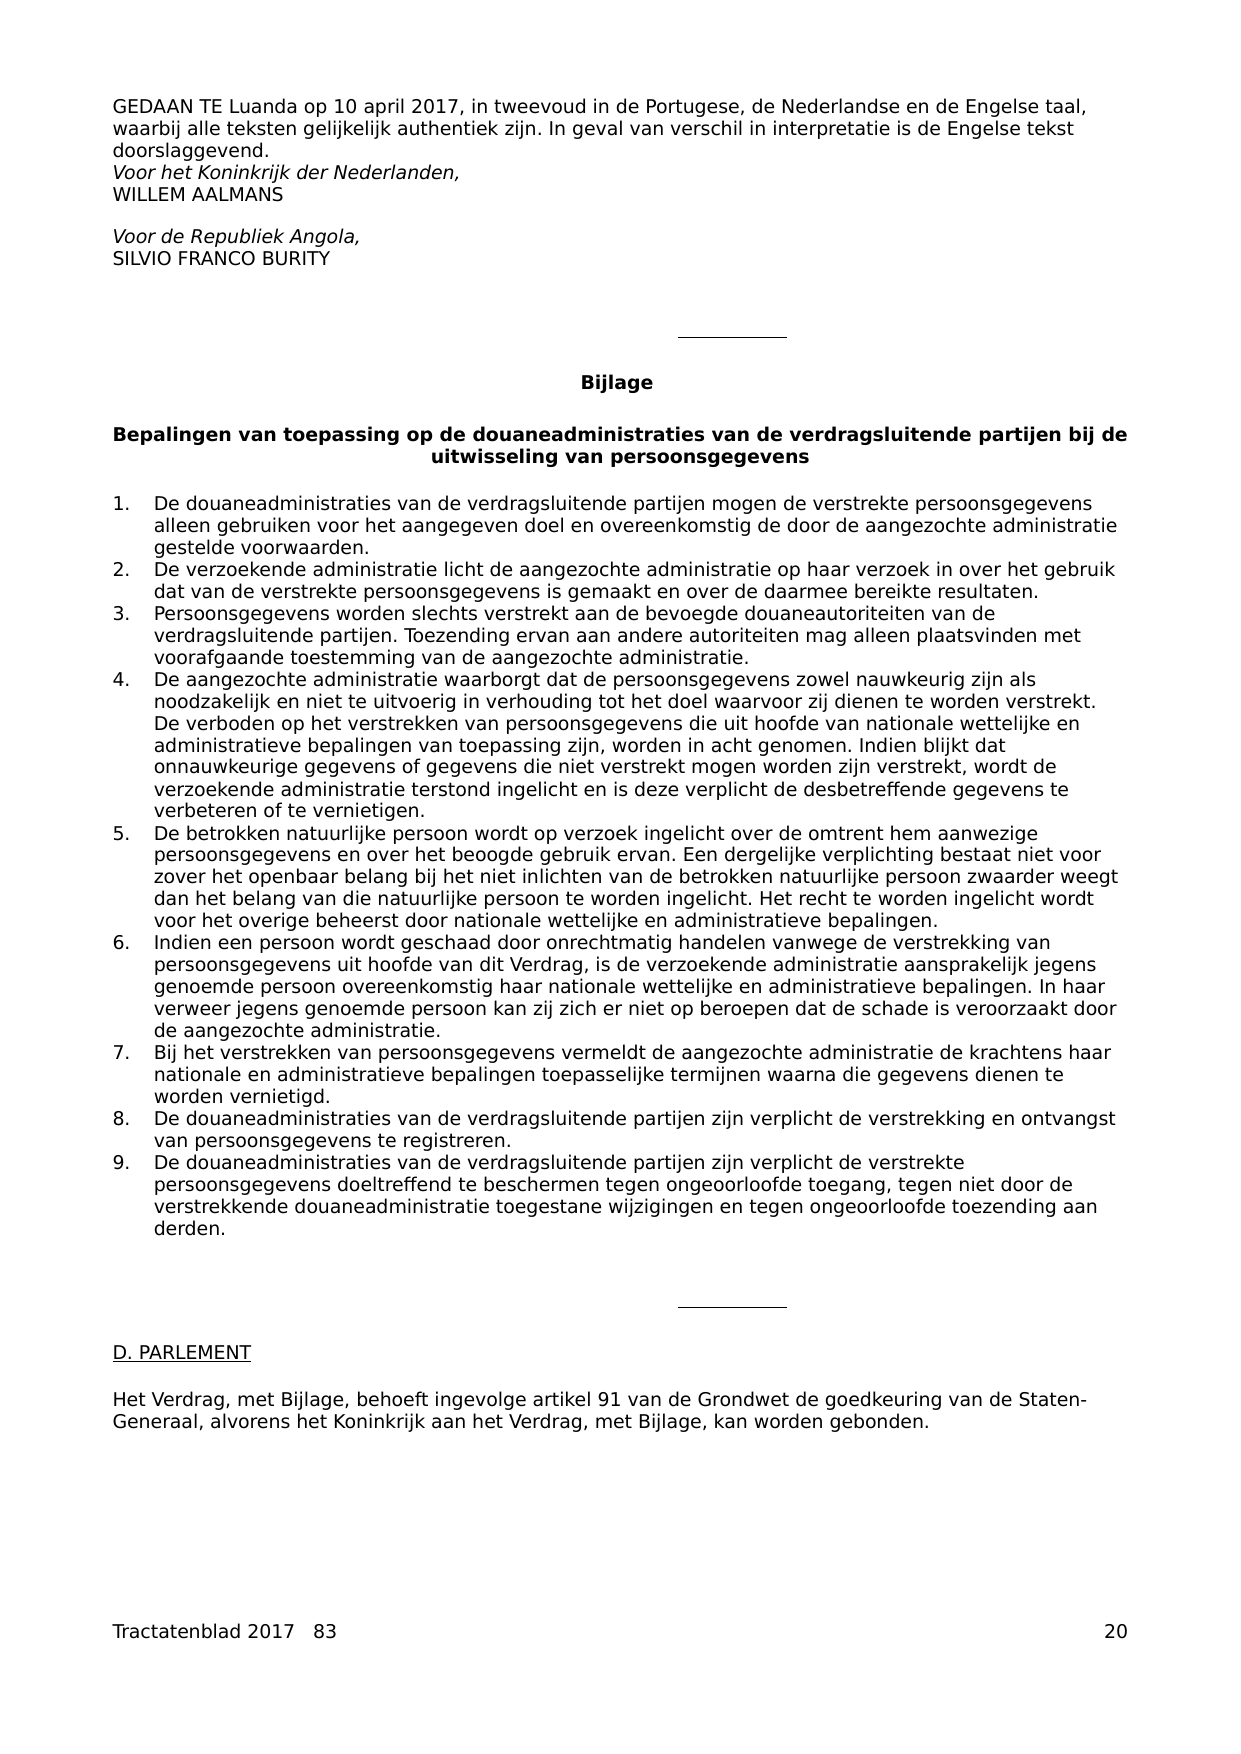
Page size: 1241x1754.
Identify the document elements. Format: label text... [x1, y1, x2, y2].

text 3. Persoonsgegevens worden slechts verstrekt aan de bevoegde douaneautoriteiten van de verdragsluitende partijen. Toezending ervan aan andere autoriteiten mag alleen plaatsvinden met voorafgaande toestemming van de aangezochte administratie. [112, 603, 1128, 668]
text 5. De betrokken natuurlijke persoon wordt op verzoek ingelicht over de omtrent hem aanwezige persoonsgegevens en over het beoogde gebruik ervan. Een dergelijke verplichting bestaat niet voor zover het openbaar belang bij het niet inlichten van de betrokken natuurlijke persoon zwaarder weegt dan het belang van die natuurlijke persoon te worden ingelicht. Het recht te worden ingelicht wordt voor het overige beheerst door nationale wettelijke en administratieve bepalingen. [112, 822, 1128, 932]
text 4. De aangezochte administratie waarborgt dat de persoonsgegevens zowel nauwkeurig zijn als noodzakelijk en niet te uitvoerig in verhouding tot het doel waarvoor zij dienen te worden verstrekt. De verboden op het verstrekken van persoonsgegevens die uit hoofde van nationale wettelijke en administratieve bepalingen van toepassing zijn, worden in acht genomen. Indien blijkt dat onnauwkeurige gegevens of gegevens die niet verstrekt mogen worden zijn verstrekt, wordt de verzoekende administratie terstond ingelicht en is deze verplicht de desbetreffende gegevens te verbeteren of te vernietigen. [112, 668, 1128, 822]
text 1. De douaneadministraties van de verdragsluitende partijen mogen de verstrekte persoonsgegevens alleen gebruiken voor het aangegeven doel en overeenkomstig de door de aangezochte administratie gestelde voorwaarden. [112, 493, 1128, 559]
text 7. Bij het verstrekken van persoonsgegevens vermeldt de aangezochte administratie de krachtens haar nationale en administratieve bepalingen toepasselijke termijnen waarna die gegevens dienen te worden vernietigd. [112, 1042, 1128, 1108]
text 2. De verzoekende administratie licht de aangezochte administratie op haar verzoek in over het gebruik dat van de verstrekte persoonsgegevens is gemaakt en over de daarmee bereikte resultaten. [112, 559, 1128, 603]
text Voor de Republiek Angola, SILVIO FRANCO BURITY [112, 226, 1128, 270]
subtitle Bepalingen van toepassing op de douaneadministraties van de verdragsluitende partijen bij de uitwisseling van persoonsgegevens [112, 424, 1128, 468]
text GEDAAN TE Luanda op 10 april 2017, in tweevoud in de Portugese, de Nederlandse en de Engelse taal, waarbij alle teksten gelijkelijk authentiek zijn. In geval van verschil in interpretatie is de Engelse tekst doorslaggevend. [112, 96, 1128, 162]
text 8. De douaneadministraties van de verdragsluitende partijen zijn verplicht de verstrekking en ontvangst van persoonsgegevens te registreren. [112, 1108, 1128, 1152]
subtitle D. PARLEMENT [112, 1342, 1128, 1364]
text Voor het Koninkrijk der Nederlanden, WILLEM AALMANS [112, 162, 1128, 206]
text Het Verdrag, met Bijlage, behoeft ingevolge artikel 91 van de Grondwet de goedkeuring van de Staten-Generaal, alvorens het Koninkrijk aan het Verdrag, met Bijlage, kan worden gebonden. [112, 1389, 1128, 1433]
text 6. Indien een persoon wordt geschaad door onrechtmatig handelen vanwege de verstrekking van persoonsgegevens uit hoofde van dit Verdrag, is de verzoekende administratie aansprakelijk jegens genoemde persoon overeenkomstig haar nationale wettelijke en administratieve bepalingen. In haar verweer jegens genoemde persoon kan zij zich er niet op beroepen dat de schade is veroorzaakt door de aangezochte administratie. [112, 932, 1128, 1042]
subtitle Bijlage [112, 372, 1128, 394]
text 9. De douaneadministraties van de verdragsluitende partijen zijn verplicht de verstrekte persoonsgegevens doeltreffend te beschermen tegen ongeoorloofde toegang, tegen niet door de verstrekkende douaneadministratie toegestane wijzigingen en tegen ongeoorloofde toezending aan derden. [112, 1152, 1128, 1240]
